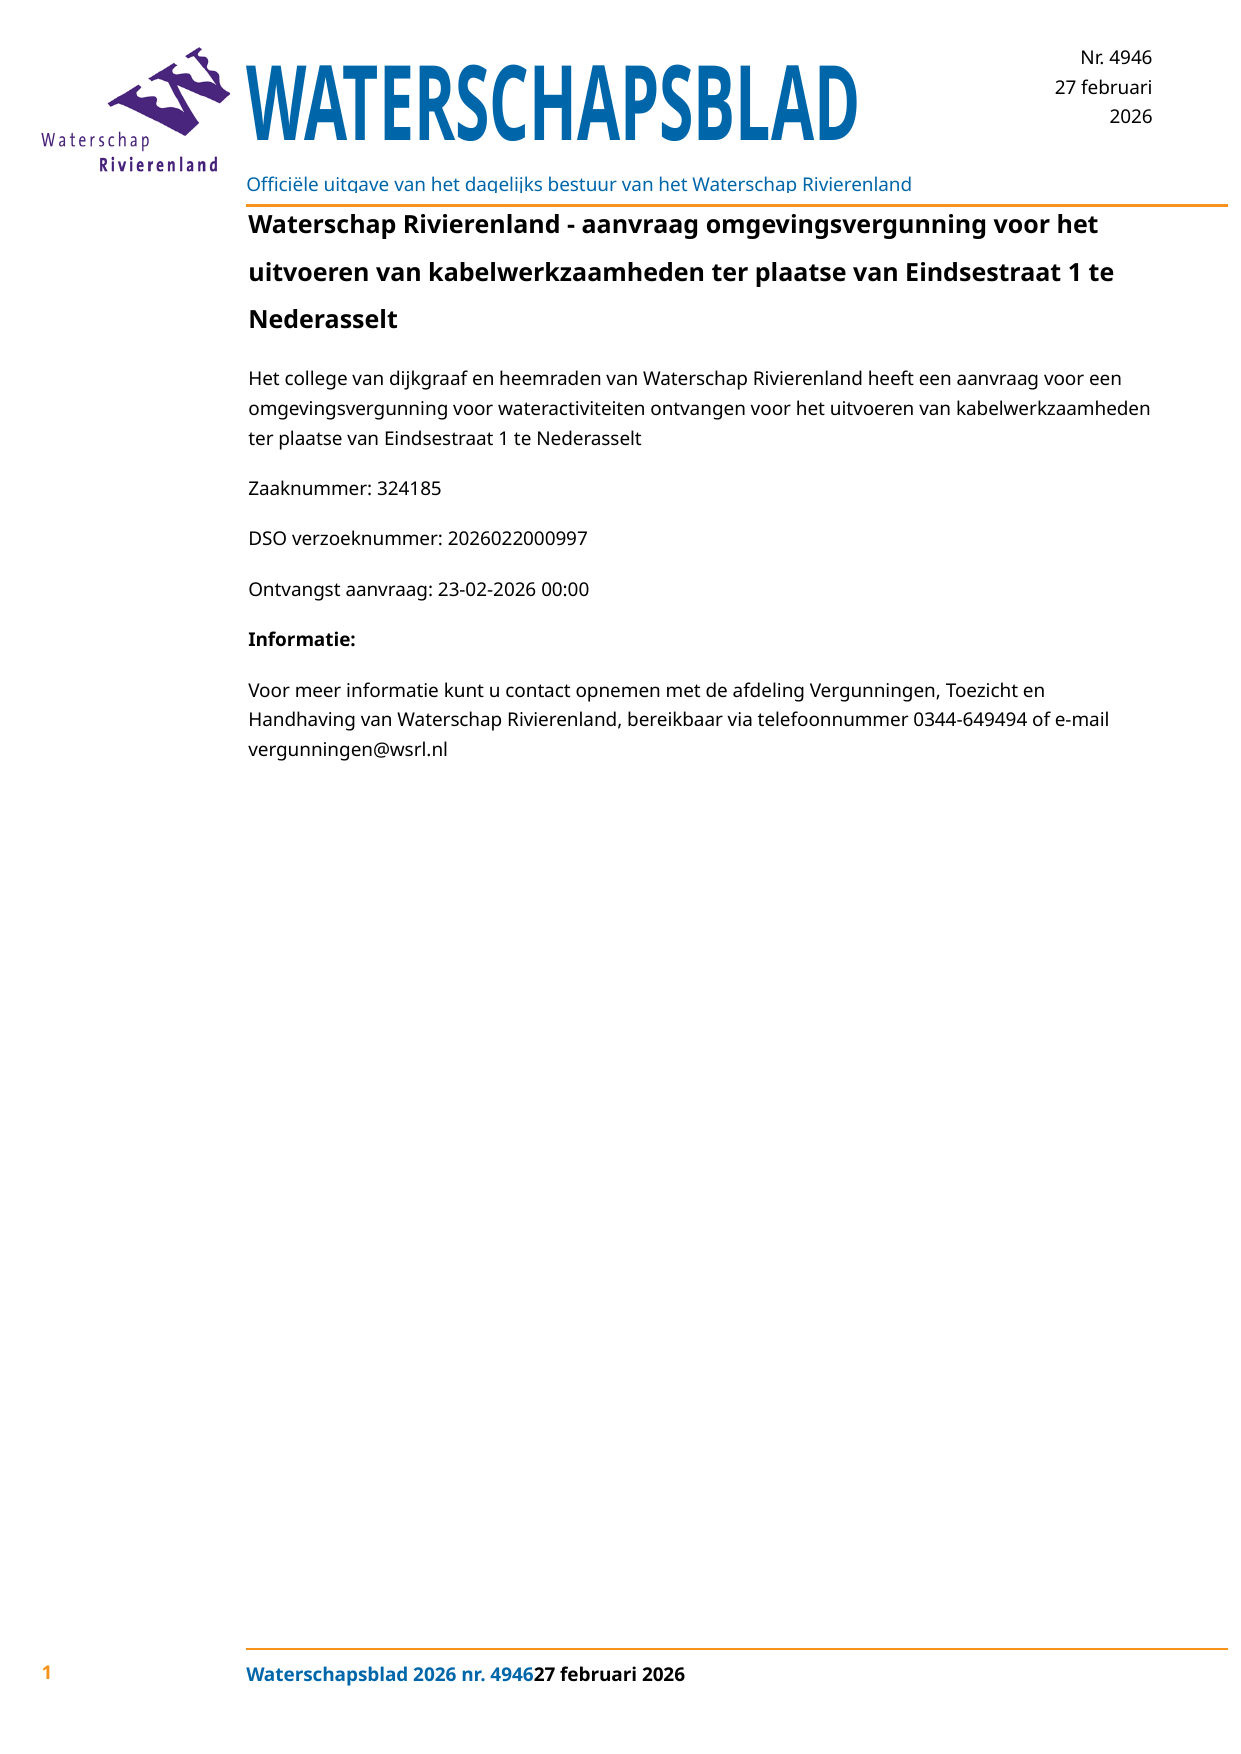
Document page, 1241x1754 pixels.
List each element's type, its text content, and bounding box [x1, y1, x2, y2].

text Ontvangst aanvraag: 23-02-2026 00:00 [248, 576, 1152, 602]
text Voor meer informatie kunt u contact opnemen met de afdeling Vergunningen, Toezicht en Handhaving van Waterschap Rivierenland, bereikbaar via telefoonnummer 0344-649494 of e-mail vergunningen@wsrl.nl [248, 677, 1152, 762]
picture [41, 47, 231, 172]
text Informatie: [248, 626, 1152, 652]
text Het college van dijkgraaf en heemraden van Waterschap Rivierenland heeft een aanvraag voor een omgevingsvergunning voor wateractiviteiten ontvangen voor het uitvoeren van kabelwerkzaamheden ter plaatse van Eindsestraat 1 te Nederasselt [248, 366, 1152, 450]
text Waterschap Rivierenland - aanvraag omgevingsvergunning voor het uitvoeren van kabelwerkzaamheden ter plaatse van Eindsestraat 1 te Nederasselt [248, 207, 1152, 336]
text Zaaknummer: 324185 [248, 475, 1152, 501]
text DSO verzoeknummer: 2026022000997 [248, 526, 1152, 551]
